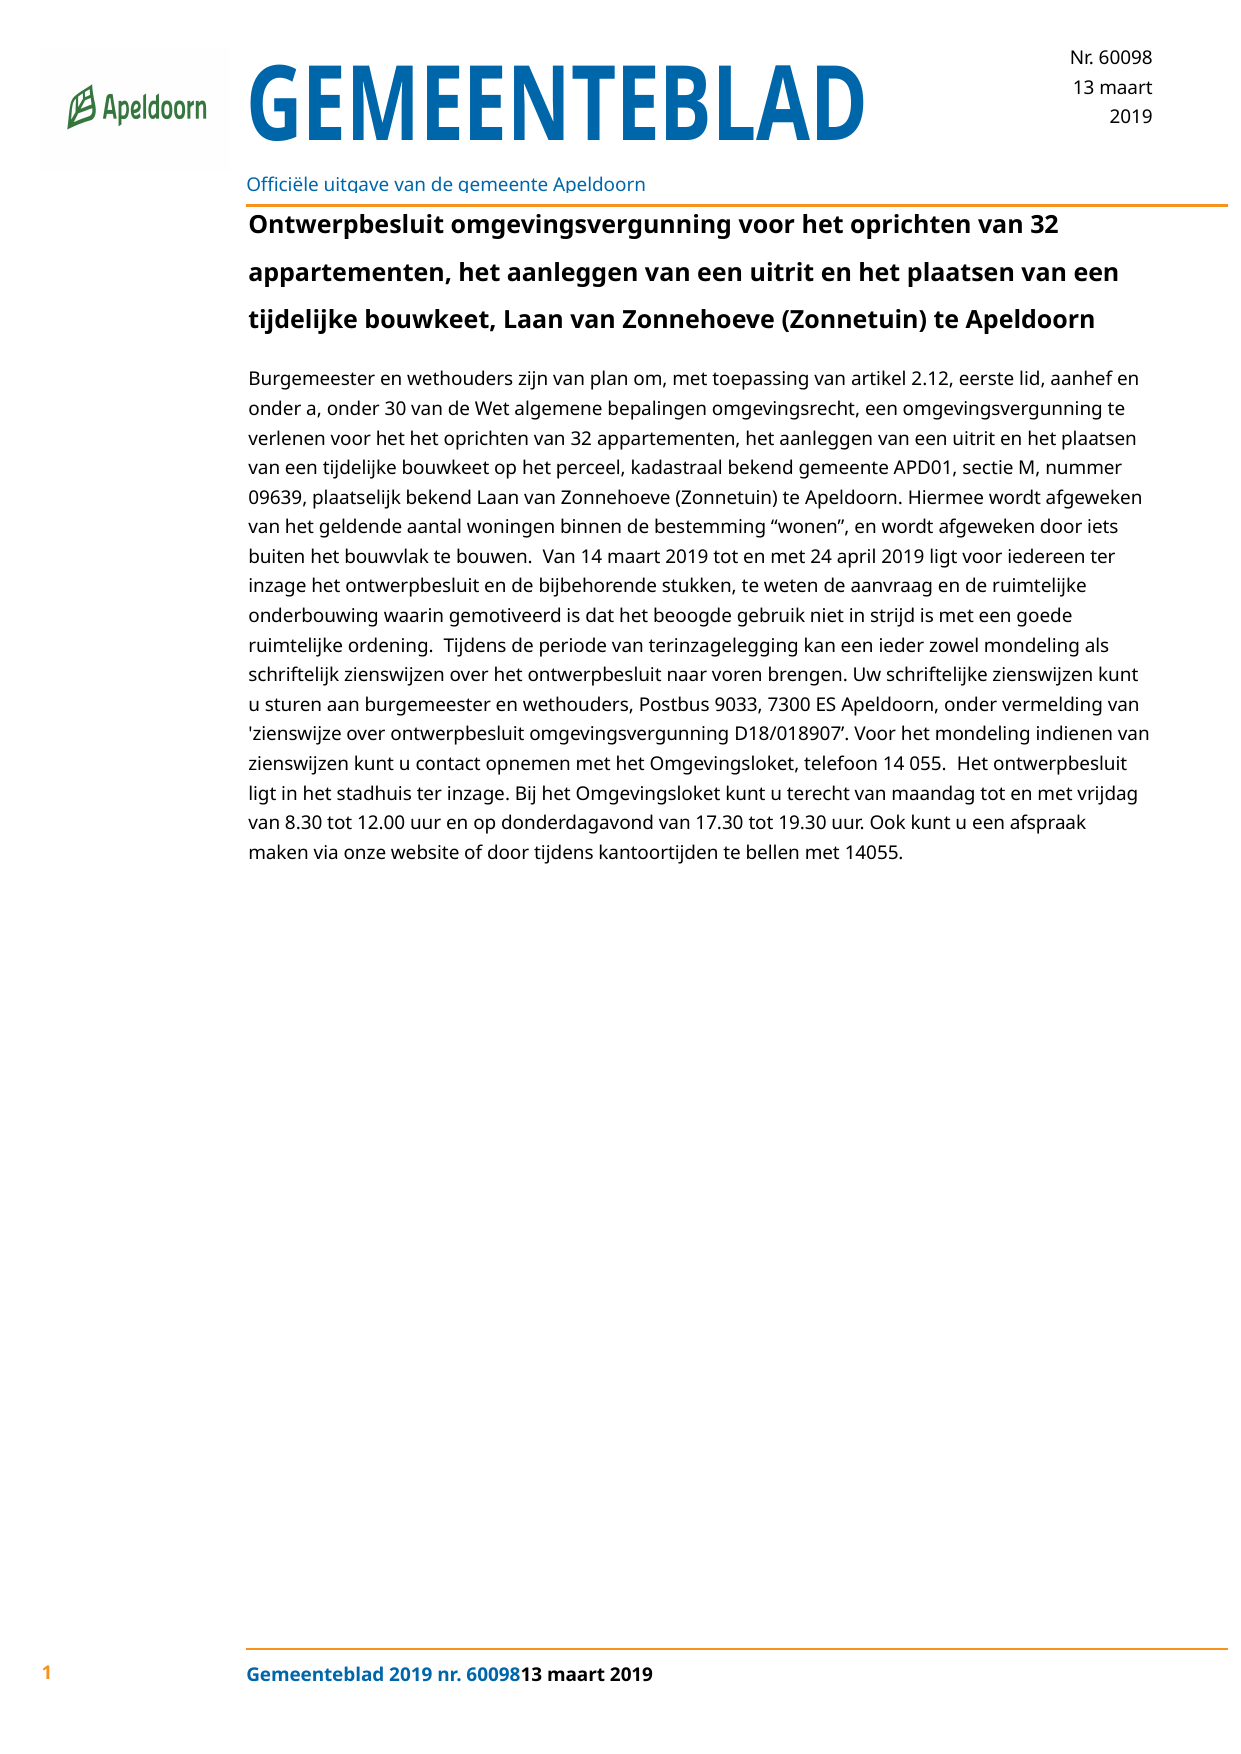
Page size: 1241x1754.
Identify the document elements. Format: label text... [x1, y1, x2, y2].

text Ontwerpbesluit omgevingsvergunning voor het oprichten van 32 appartementen, het aanleggen van een uitrit en het plaatsen van een tijdelijke bouwkeet, Laan van Zonnehoeve (Zonnetuin) te Apeldoorn [248, 207, 1152, 336]
picture [41, 47, 231, 172]
text Burgemeester en wethouders zijn van plan om, met toepassing van artikel 2.12, eerste lid, aanhef en onder a, onder 30 van de Wet algemene bepalingen omgevingsrecht, een omgevingsvergunning te verlenen voor het het oprichten van 32 appartementen, het aanleggen van een uitrit en het plaatsen van een tijdelijke bouwkeet op het perceel, kadastraal bekend gemeente APD01, sectie M, nummer 09639, plaatselijk bekend Laan van Zonnehoeve (Zonnetuin) te Apeldoorn. Hiermee wordt afgeweken van het geldende aantal woningen binnen de bestemming “wonen”, en wordt afgeweken door iets buiten het bouwvlak te bouwen. Van 14 maart 2019 tot en met 24 april 2019 ligt voor iedereen ter inzage het ontwerpbesluit en de bijbehorende stukken, te weten de aanvraag en de ruimtelijke onderbouwing waarin gemotiveerd is dat het beoogde gebruik niet in strijd is met een goede ruimtelijke ordening. Tijdens de periode van terinzagelegging kan een ieder zowel mondeling als schriftelijk zienswijzen over het ontwerpbesluit naar voren brengen. Uw schriftelijke zienswijzen kunt u sturen aan burgemeester en wethouders, Postbus 9033, 7300 ES Apeldoorn, onder vermelding van 'zienswijze over ontwerpbesluit omgevingsvergunning D18/018907’. Voor het mondeling indienen van zienswijzen kunt u contact opnemen met het Omgevingsloket, telefoon 14 055. Het ontwerpbesluit ligt in het stadhuis ter inzage. Bij het Omgevingsloket kunt u terecht van maandag tot en met vrijdag van 8.30 tot 12.00 uur en op donderdagavond van 17.30 tot 19.30 uur. Ook kunt u een afspraak maken via onze website of door tijdens kantoortijden te bellen met 14055. [248, 366, 1152, 864]
